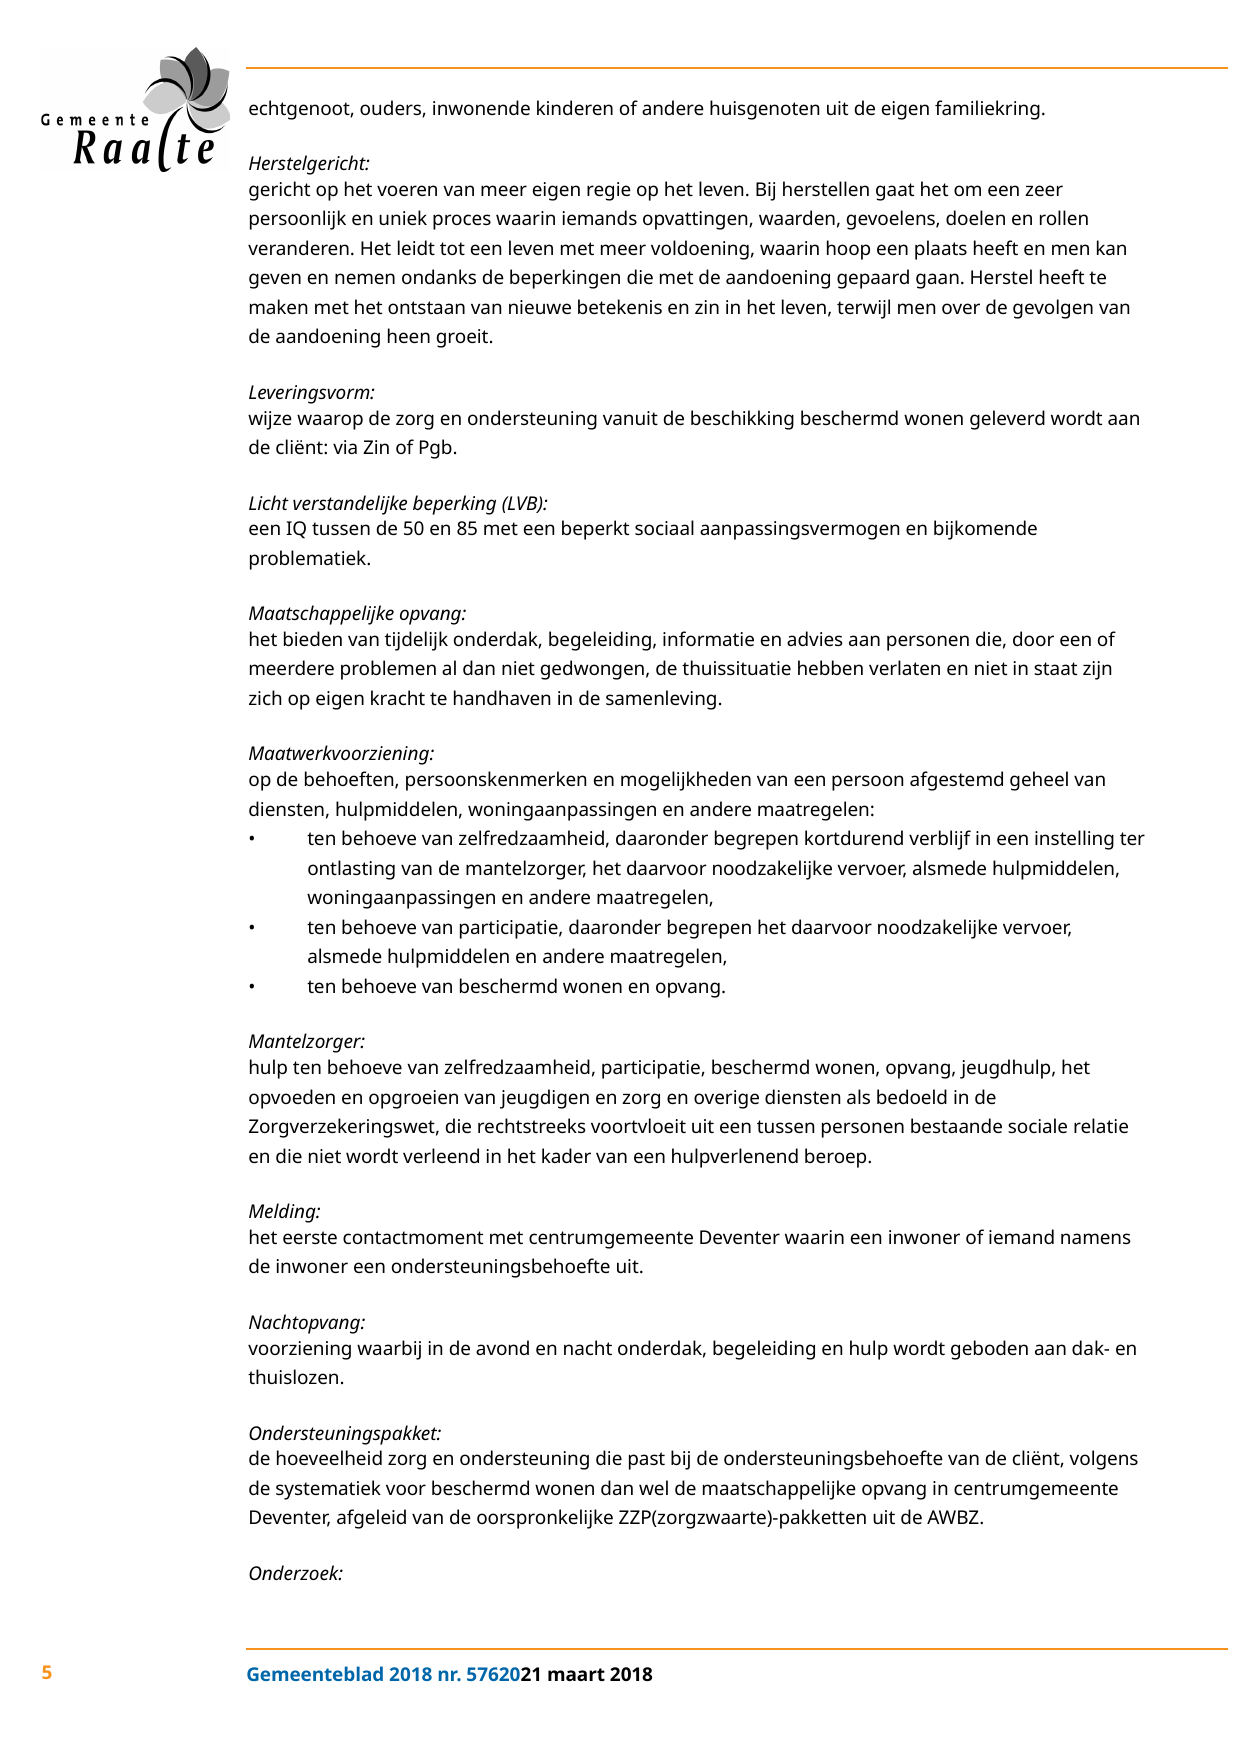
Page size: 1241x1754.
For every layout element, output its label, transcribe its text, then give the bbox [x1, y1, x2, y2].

text Maatschappelijke opvang: [248, 600, 1152, 626]
text Herstelgericht: [248, 150, 1152, 176]
text Ondersteuningspakket: [248, 1420, 1152, 1445]
list ten behoeve van beschermd wonen en opvang. [248, 973, 1152, 999]
text een IQ tussen de 50 en 85 met een beperkt sociaal aanpassingsvermogen en bijkomende problematiek. [248, 515, 1152, 571]
text Leveringsvorm: [248, 379, 1152, 405]
text Licht verstandelijke beperking (LVB): [248, 490, 1152, 515]
text wijze waarop de zorg en ondersteuning vanuit de beschikking beschermd wonen geleverd wordt aan de cliënt: via Zin of Pgb. [248, 405, 1152, 460]
text het bieden van tijdelijk onderdak, begeleiding, informatie en advies aan personen die, door een of meerdere problemen al dan niet gedwongen, de thuissituatie hebben verlaten en niet in staat zijn zich op eigen kracht te handhaven in de samenleving. [248, 626, 1152, 711]
text gericht op het voeren van meer eigen regie op het leven. Bij herstellen gaat het om een zeer persoonlijk en uniek proces waarin iemands opvattingen, waarden, gevoelens, doelen en rollen veranderen. Het leidt tot een leven met meer voldoening, waarin hoop een plaats heeft en men kan geven en nemen ondanks de beperkingen die met de aandoening gepaard gaan. Herstel heeft te maken met het ontstaan van nieuwe betekenis en zin in het leven, terwijl men over de gevolgen van de aandoening heen groeit. [248, 176, 1152, 349]
text Maatwerkvoorziening: [248, 741, 1152, 766]
text voorziening waarbij in de avond en nacht onderdak, begeleiding en hulp wordt geboden aan dak- en thuislozen. [248, 1335, 1152, 1390]
text op de behoeften, persoonskenmerken en mogelijkheden van een persoon afgestemd geheel van diensten, hulpmiddelen, woningaanpassingen en andere maatregelen: [248, 766, 1152, 822]
text Mantelzorger: [248, 1029, 1152, 1054]
text de hoeveelheid zorg en ondersteuning die past bij de ondersteuningsbehoefte van de cliënt, volgens de systematiek voor beschermd wonen dan wel de maatschappelijke opvang in centrumgemeente Deventer, afgeleid van de oorspronkelijke ZZP(zorgzwaarte)-pakketten uit de AWBZ. [248, 1445, 1152, 1530]
picture [41, 47, 231, 172]
text hulp ten behoeve van zelfredzaamheid, participatie, beschermd wonen, opvang, jeugdhulp, het opvoeden en opgroeien van jeugdigen en zorg en overige diensten als bedoeld in de Zorgverzekeringswet, die rechtstreeks voortvloeit uit een tussen personen bestaande sociale relatie en die niet wordt verleend in het kader van een hulpverlenend beroep. [248, 1054, 1152, 1169]
text Nachtopvang: [248, 1309, 1152, 1335]
text echtgenoot, ouders, inwonende kinderen of andere huisgenoten uit de eigen familiekring. [248, 95, 1152, 121]
list ten behoeve van zelfredzaamheid, daaronder begrepen kortdurend verblijf in een instelling ter ontlasting van de mantelzorger, het daarvoor noodzakelijke vervoer, alsmede hulpmiddelen, woningaanpassingen en andere maatregelen, [248, 825, 1152, 910]
text het eerste contactmoment met centrumgemeente Deventer waarin een inwoner of iemand namens de inwoner een ondersteuningsbehoefte uit. [248, 1224, 1152, 1279]
list ten behoeve van participatie, daaronder begrepen het daarvoor noodzakelijke vervoer, alsmede hulpmiddelen en andere maatregelen, [248, 914, 1152, 969]
text Melding: [248, 1198, 1152, 1224]
text Onderzoek: [248, 1560, 1152, 1586]
